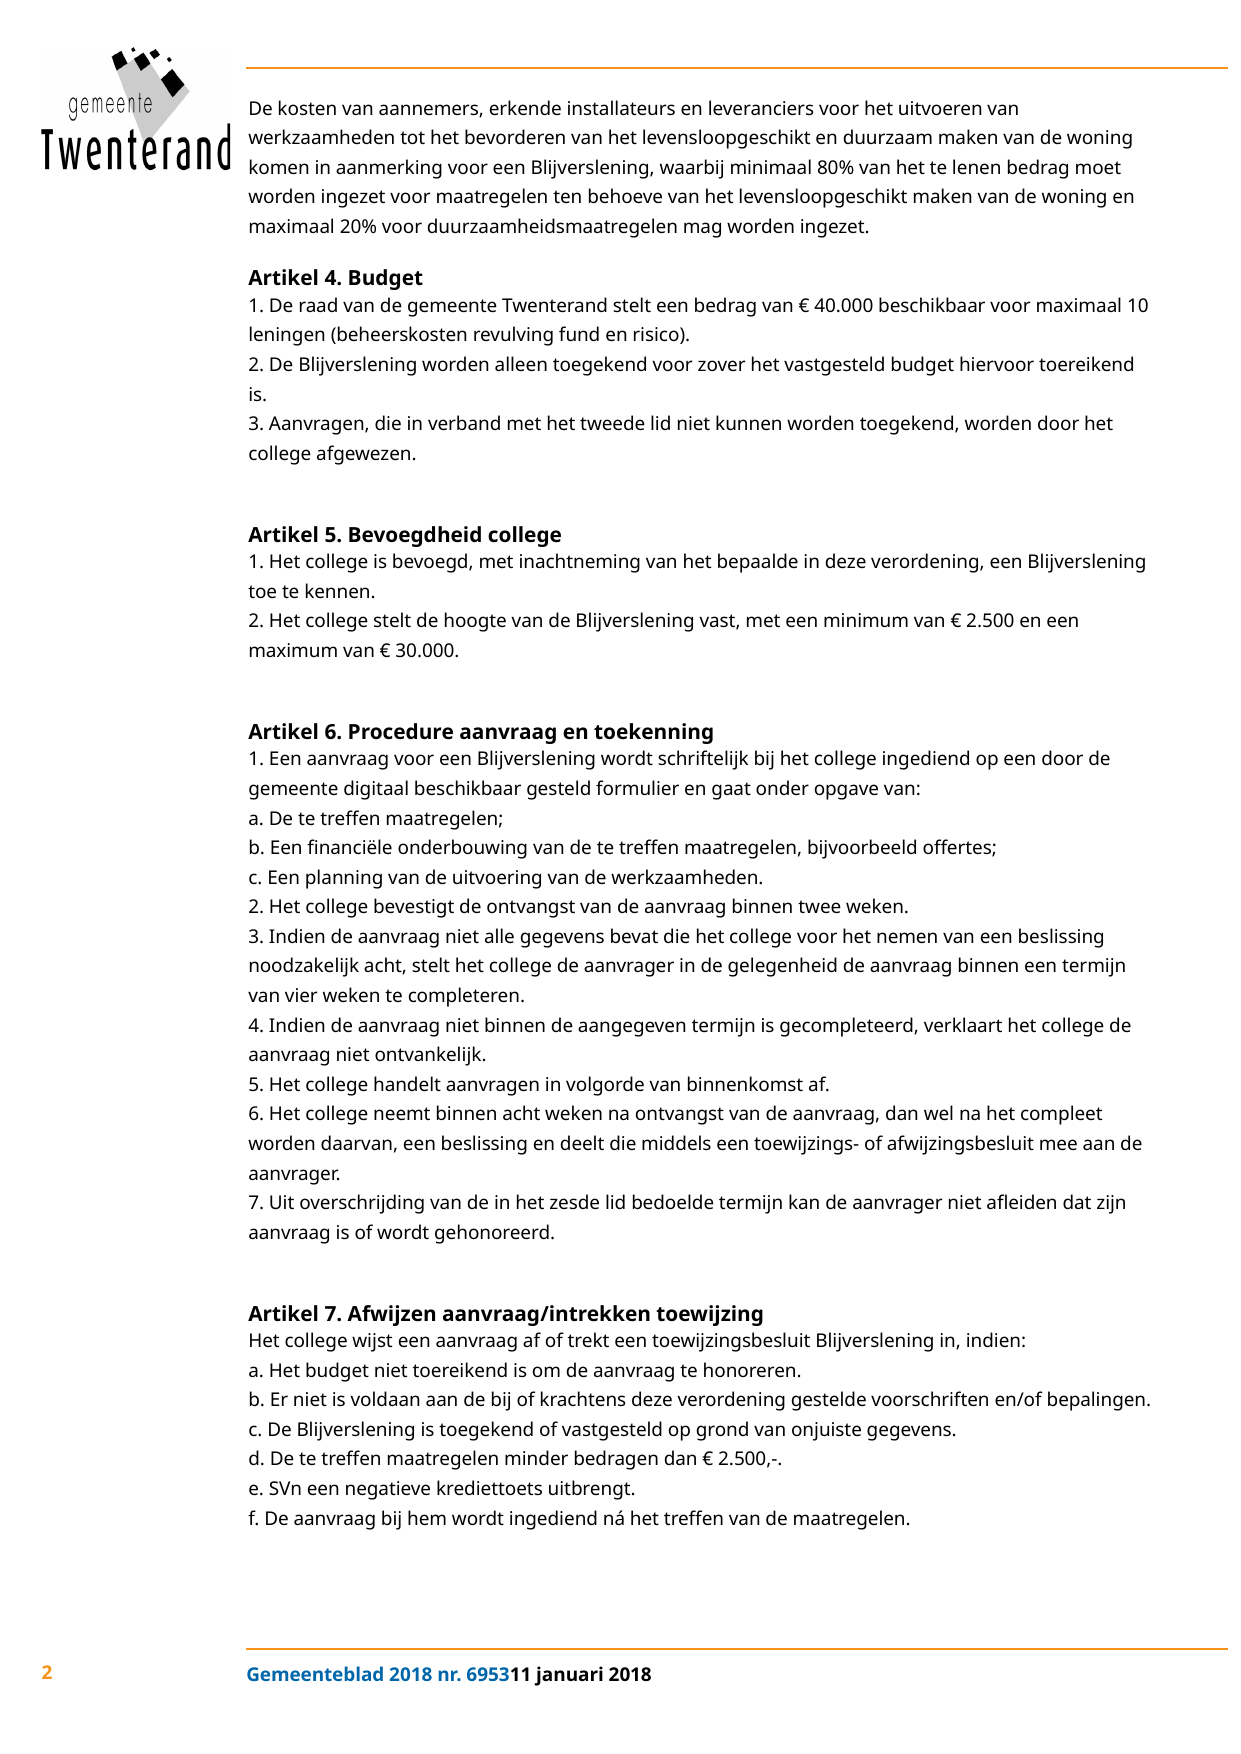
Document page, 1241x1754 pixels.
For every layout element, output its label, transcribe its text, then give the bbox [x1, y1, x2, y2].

text b. Een financiële onderbouwing van de te treffen maatregelen, bijvoorbeeld offertes; [248, 834, 1152, 860]
text d. De te treffen maatregelen minder bedragen dan € 2.500,-. [248, 1446, 1152, 1471]
text c. De Blijverslening is toegekend of vastgesteld op grond van onjuiste gegevens. [248, 1416, 1152, 1442]
text 2. De Blijverslening worden alleen toegekend voor zover het vastgesteld budget hiervoor toereikend is. [248, 351, 1152, 406]
text Artikel 4. Budget [248, 263, 1152, 292]
text 3. Aanvragen, die in verband met het tweede lid niet kunnen worden toegekend, worden door het college afgewezen. [248, 410, 1152, 466]
text 1. De raad van de gemeente Twenterand stelt een bedrag van € 40.000 beschikbaar voor maximaal 10 leningen (beheerskosten revulving fund en risico). [248, 292, 1152, 347]
text 2. Het college bevestigt de ontvangst van de aanvraag binnen twee weken. [248, 893, 1152, 919]
text 1. Het college is bevoegd, met inachtneming van het bepaalde in deze verordening, een Blijverslening toe te kennen. [248, 548, 1152, 604]
text e. SVn een negatieve krediettoets uitbrengt. [248, 1475, 1152, 1501]
picture [41, 47, 231, 172]
text a. De te treffen maatregelen; [248, 805, 1152, 830]
text 7. Uit overschrijding van de in het zesde lid bedoelde termijn kan de aanvrager niet afleiden dat zijn aanvraag is of wordt gehonoreerd. [248, 1189, 1152, 1244]
text c. Een planning van de uitvoering van de werkzaamheden. [248, 864, 1152, 889]
text b. Er niet is voldaan aan de bij of krachtens deze verordening gestelde voorschriften en/of bepalingen. [248, 1386, 1152, 1412]
text a. Het budget niet toereikend is om de aanvraag te honoreren. [248, 1357, 1152, 1383]
text Artikel 6. Procedure aanvraag en toekenning [248, 717, 1152, 746]
text Het college wijst een aanvraag af of trekt een toewijzingsbesluit Blijverslening in, indien: [248, 1327, 1152, 1353]
text 5. Het college handelt aanvragen in volgorde van binnenkomst af. [248, 1071, 1152, 1097]
text 1. Een aanvraag voor een Blijverslening wordt schriftelijk bij het college ingediend op een door de gemeente digitaal beschikbaar gesteld formulier en gaat onder opgave van: [248, 746, 1152, 801]
text 4. Indien de aanvraag niet binnen de aangegeven termijn is gecompleteerd, verklaart het college de aanvraag niet ontvankelijk. [248, 1012, 1152, 1067]
text 6. Het college neemt binnen acht weken na ontvangst van de aanvraag, dan wel na het compleet worden daarvan, een beslissing en deelt die middels een toewijzings- of afwijzingsbesluit mee aan de aanvrager. [248, 1101, 1152, 1185]
text f. De aanvraag bij hem wordt ingediend ná het treffen van de maatregelen. [248, 1505, 1152, 1531]
text Artikel 5. Bevoegdheid college [248, 520, 1152, 548]
text 3. Indien de aanvraag niet alle gegevens bevat die het college voor het nemen van een beslissing noodzakelijk acht, stelt het college de aanvrager in de gelegenheid de aanvraag binnen een termijn van vier weken te completeren. [248, 923, 1152, 1008]
text De kosten van aannemers, erkende installateurs en leveranciers voor het uitvoeren van werkzaamheden tot het bevorderen van het levensloopgeschikt en duurzaam maken van de woning komen in aanmerking voor een Blijverslening, waarbij minimaal 80% van het te lenen bedrag moet worden ingezet voor maatregelen ten behoeve van het levensloopgeschikt maken van de woning en maximaal 20% voor duurzaamheidsmaatregelen mag worden ingezet. [248, 95, 1152, 239]
text 2. Het college stelt de hoogte van de Blijverslening vast, met een minimum van € 2.500 en een maximum van € 30.000. [248, 607, 1152, 663]
text Artikel 7. Afwijzen aanvraag/intrekken toewijzing [248, 1299, 1152, 1327]
